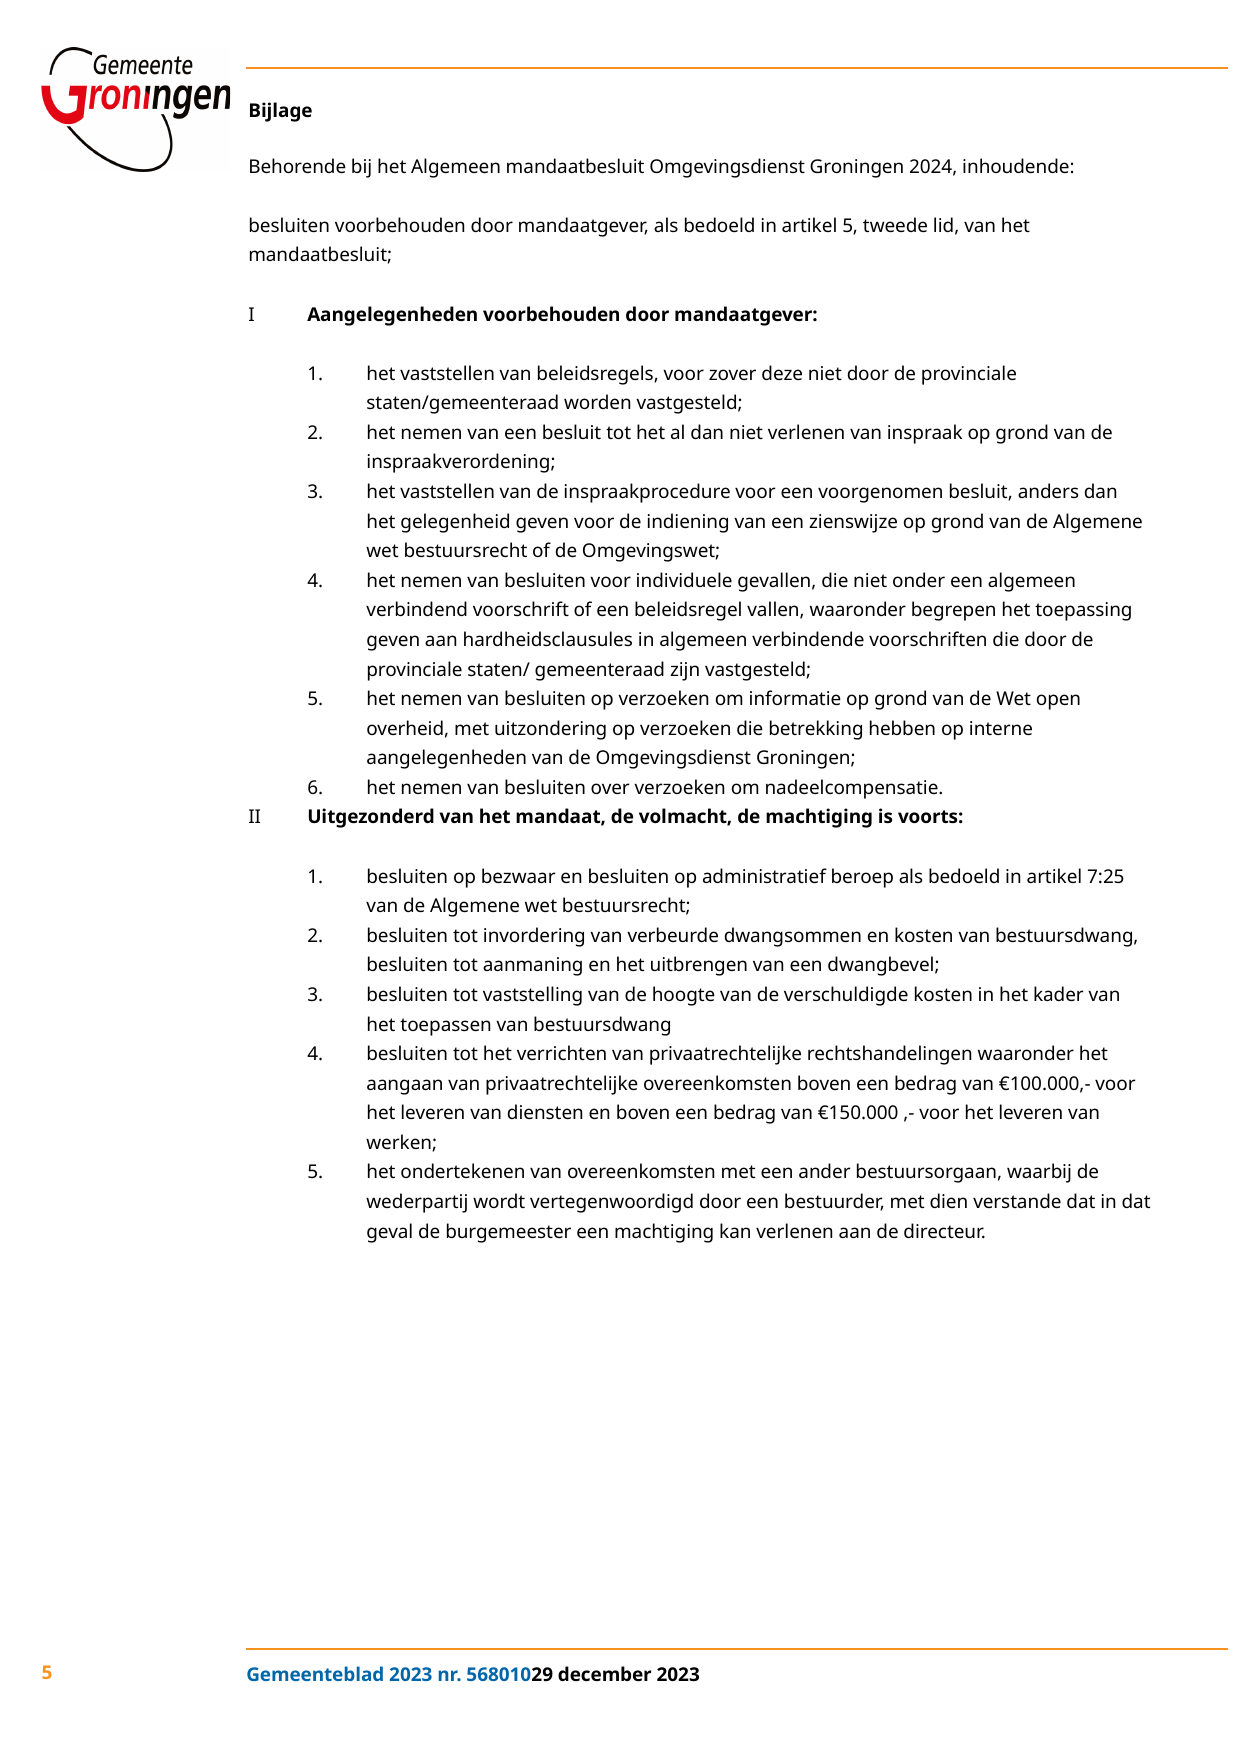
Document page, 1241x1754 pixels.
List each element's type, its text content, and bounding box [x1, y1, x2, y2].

text Behorende bij het Algemeen mandaatbesluit Omgevingsdienst Groningen 2024, inhoudende: [248, 153, 1152, 179]
list besluiten tot invordering van verbeurde dwangsommen en kosten van bestuursdwang, besluiten tot aanmaning en het uitbrengen van een dwangbevel; [307, 922, 1152, 977]
list het nemen van besluiten over verzoeken om nadeelcompensatie. [307, 774, 1152, 800]
list het ondertekenen van overeenkomsten met een ander bestuursorgaan, waarbij de wederpartij wordt vertegenwoordigd door een bestuurder, met dien verstande dat in dat geval de burgemeester een machtiging kan verlenen aan de directeur. [307, 1159, 1152, 1244]
list besluiten tot het verrichten van privaatrechtelijke rechtshandelingen waaronder het aangaan van privaatrechtelijke overeenkomsten boven een bedrag van €100.000,- voor het leveren van diensten en boven een bedrag van €150.000 ,- voor het leveren van werken; [307, 1040, 1152, 1155]
list het vaststellen van de inspraakprocedure voor een voorgenomen besluit, anders dan het gelegenheid geven voor de indiening van een zienswijze op grond van de Algemene wet bestuursrecht of de Omgevingswet; [307, 478, 1152, 563]
text Bijlage [248, 95, 1152, 123]
list Uitgezonderd van het mandaat, de volmacht, de machtiging is voorts: [248, 804, 1152, 829]
list besluiten op bezwaar en besluiten op administratief beroep als bedoeld in artikel 7:25 van de Algemene wet bestuursrecht; [307, 863, 1152, 918]
list het nemen van besluiten op verzoeken om informatie op grond van de Wet open overheid, met uitzondering op verzoeken die betrekking hebben op interne aangelegenheden van de Omgevingsdienst Groningen; [307, 685, 1152, 770]
list het vaststellen van beleidsregels, voor zover deze niet door de provinciale staten/gemeenteraad worden vastgesteld; [307, 360, 1152, 415]
list het nemen van besluiten voor individuele gevallen, die niet onder een algemeen verbindend voorschrift of een beleidsregel vallen, waaronder begrepen het toepassing geven aan hardheidsclausules in algemeen verbindende voorschriften die door de provinciale staten/ gemeenteraad zijn vastgesteld; [307, 567, 1152, 682]
text besluiten voorbehouden door mandaatgever, als bedoeld in artikel 5, tweede lid, van het mandaatbesluit; [248, 212, 1152, 267]
list besluiten tot vaststelling van de hoogte van de verschuldigde kosten in het kader van het toepassen van bestuursdwang [307, 981, 1152, 1037]
list het nemen van een besluit tot het al dan niet verlenen van inspraak op grond van de inspraakverordening; [307, 419, 1152, 474]
picture [41, 47, 231, 172]
list Aangelegenheden voorbehouden door mandaatgever: [248, 301, 1152, 327]
